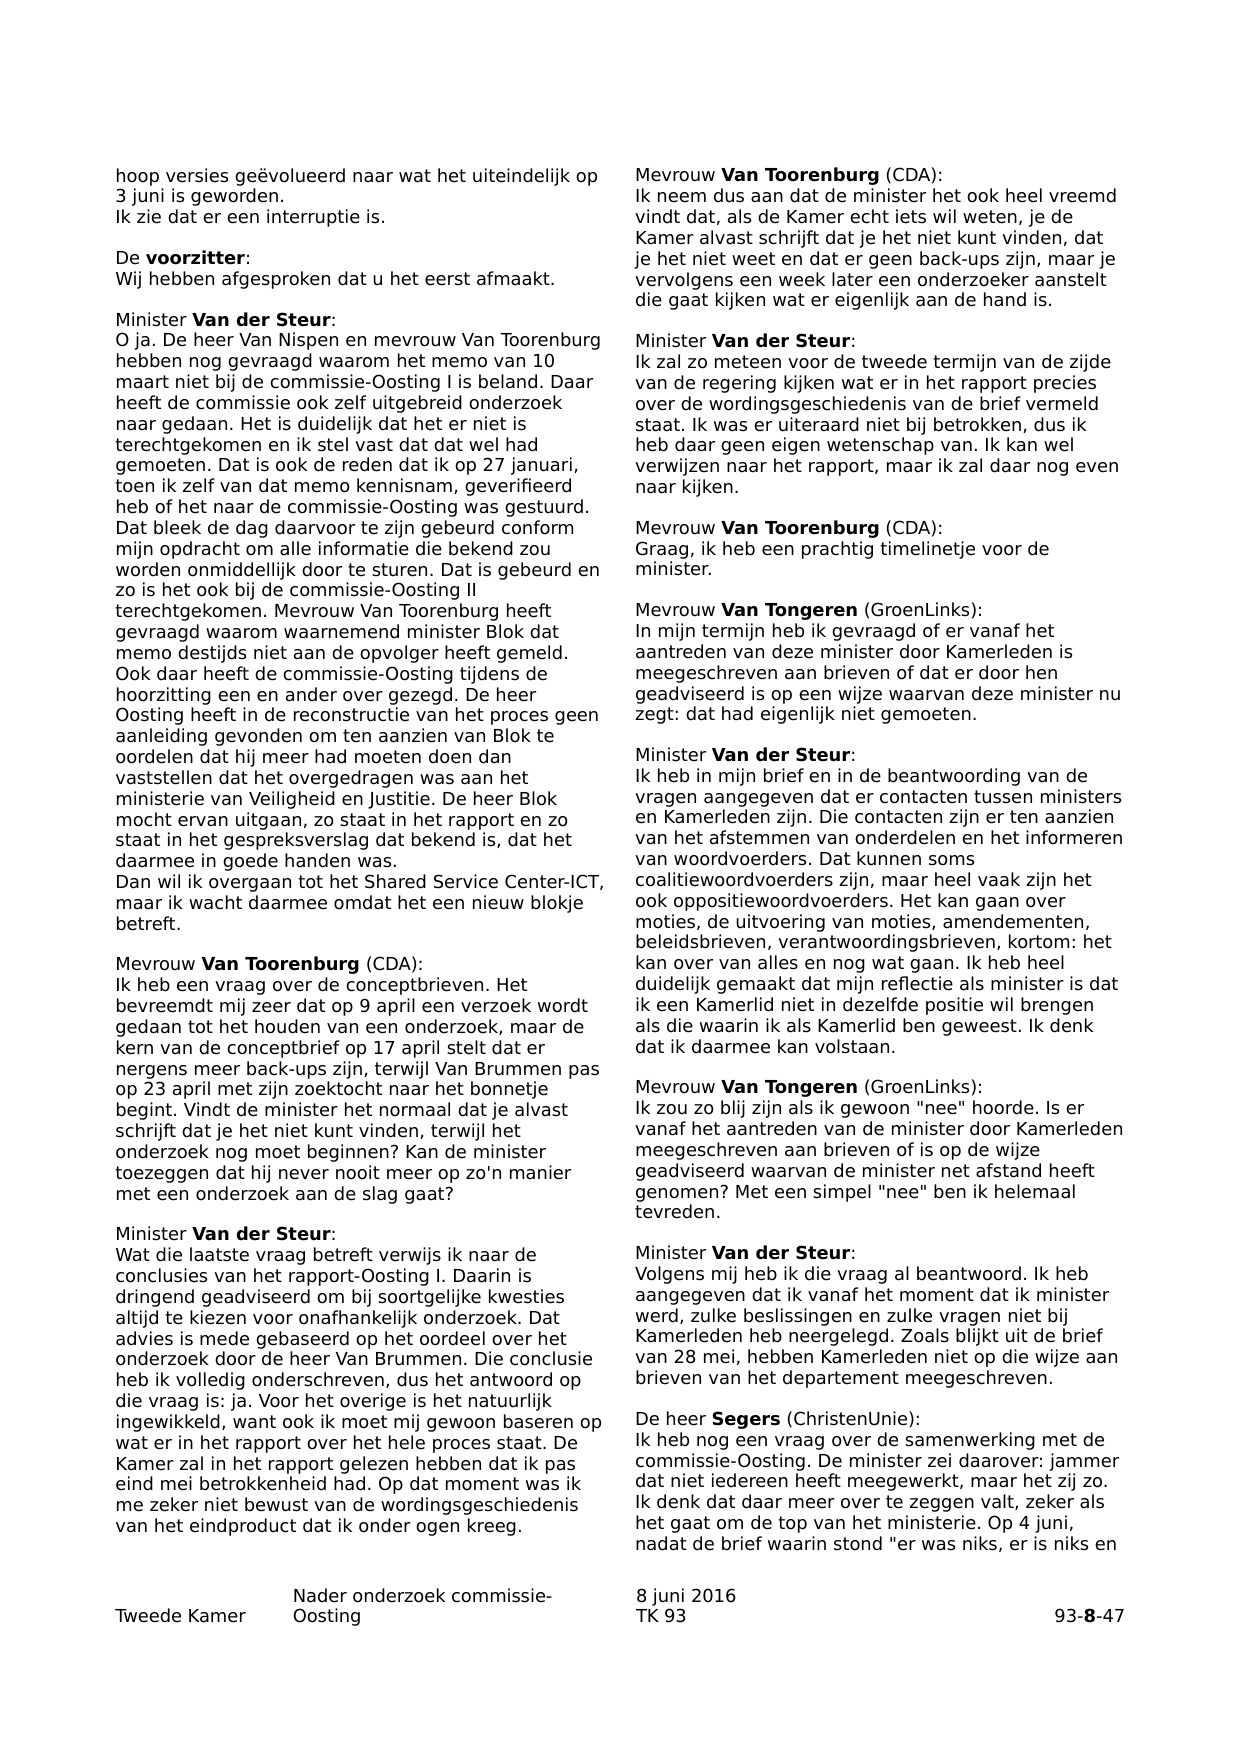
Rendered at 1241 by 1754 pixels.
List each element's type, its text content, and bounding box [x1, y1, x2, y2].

text O ja. De heer Van Nispen en mevrouw Van Toorenburg hebben nog gevraagd waarom het memo van 10 maart niet bij de commissie-Oosting I is beland. Daar heeft de commissie ook zelf uitgebreid onderzoek naar gedaan. Het is duidelijk dat het er niet is terechtgekomen en ik stel vast dat dat wel had gemoeten. Dat is ook de reden dat ik op 27 januari, toen ik zelf van dat memo kennisnam, geverifieerd heb of het naar de commissie-Oosting was gestuurd. Dat bleek de dag daarvoor te zijn gebeurd conform mijn opdracht om alle informatie die bekend zou worden onmiddellijk door te sturen. Dat is gebeurd en zo is het ook bij de commissie-Oosting II terechtgekomen. Mevrouw Van Toorenburg heeft gevraagd waarom waarnemend minister Blok dat memo destijds niet aan de opvolger heeft gemeld. Ook daar heeft de commissie-Oosting tijdens de hoorzitting een en ander over gezegd. De heer Oosting heeft in de reconstructie van het proces geen aanleiding gevonden om ten aanzien van Blok te oordelen dat hij meer had moeten doen dan vaststellen dat het overgedragen was aan het ministerie van Veiligheid en Justitie. De heer Blok mocht ervan uitgaan, zo staat in het rapport en zo staat in het gespreksverslag dat bekend is, dat het daarmee in goede handen was. [115, 330, 605, 872]
text Minister Van der Steur: [115, 1224, 605, 1245]
text Volgens mij heb ik die vraag al beantwoord. Ik heb aangegeven dat ik vanaf het moment dat ik minister werd, zulke beslissingen en zulke vragen niet bij Kamerleden heb neergelegd. Zoals blijkt uit de brief van 28 mei, hebben Kamerleden niet op die wijze aan brieven van het departement meegeschreven. [635, 1264, 1125, 1389]
text Mevrouw Van Toorenburg (CDA): [635, 518, 1125, 538]
text Mevrouw Van Tongeren (GroenLinks): [635, 600, 1125, 621]
text Ik zou zo blij zijn als ik gewoon "nee" hoorde. Is er vanaf het aantreden van de minister door Kamerleden meegeschreven aan brieven of is op de wijze geadviseerd waarvan de minister net afstand heeft genomen? Met een simpel "nee" ben ik helemaal tevreden. [635, 1098, 1125, 1223]
text Ik heb een vraag over de conceptbrieven. Het bevreemdt mij zeer dat op 9 april een verzoek wordt gedaan tot het houden van een onderzoek, maar de kern van de conceptbrief op 17 april stelt dat er nergens meer back-ups zijn, terwijl Van Brummen pas op 23 april met zijn zoektocht naar het bonnetje begint. Vindt de minister het normaal dat je alvast schrijft dat je het niet kunt vinden, terwijl het onderzoek nog moet beginnen? Kan de minister toezeggen dat hij never nooit meer op zo'n manier met een onderzoek aan de slag gaat? [115, 975, 605, 1204]
text De heer Segers (ChristenUnie): [635, 1409, 1125, 1429]
text Ik zal zo meteen voor de tweede termijn van de zijde van de regering kijken wat er in het rapport precies over de wordingsgeschiedenis van de brief vermeld staat. Ik was er uiteraard niet bij betrokken, dus ik heb daar geen eigen wetenschap van. Ik kan wel verwijzen naar het rapport, maar ik zal daar nog even naar kijken. [635, 352, 1125, 498]
text Minister Van der Steur: [115, 309, 605, 330]
text Ik heb nog een vraag over de samenwerking met de commissie-Oosting. De minister zei daarover: jammer dat niet iedereen heeft meegewerkt, maar het zij zo. Ik denk dat daar meer over te zeggen valt, zeker als het gaat om de top van het ministerie. Op 4 juni, nadat de brief waarin stond "er was niks, er is niks en [635, 1429, 1125, 1554]
text Mevrouw Van Toorenburg (CDA): [115, 954, 605, 975]
text Mevrouw Van Toorenburg (CDA): [635, 165, 1125, 186]
text Ik heb in mijn brief en in de beantwoording van de vragen aangegeven dat er contacten tussen ministers en Kamerleden zijn. Die contacten zijn er ten aanzien van het afstemmen van onderdelen en het informeren van woordvoerders. Dat kunnen soms coalitiewoordvoerders zijn, maar heel vaak zijn het ook oppositiewoordvoerders. Het kan gaan over moties, de uitvoering van moties, amendementen, beleidsbrieven, verantwoordingsbrieven, kortom: het kan over van alles en nog wat gaan. Ik heb heel duidelijk gemaakt dat mijn reflectie als minister is dat ik een Kamerlid niet in dezelfde positie wil brengen als die waarin ik als Kamerlid ben geweest. Ik denk dat ik daarmee kan volstaan. [635, 766, 1125, 1057]
text hoop versies geëvolueerd naar wat het uiteindelijk op 3 juni is geworden. [115, 165, 605, 207]
text Ik zie dat er een interruptie is. [115, 207, 605, 228]
text Wat die laatste vraag betreft verwijs ik naar de conclusies van het rapport-Oosting I. Daarin is dringend geadviseerd om bij soortgelijke kwesties altijd te kiezen voor onafhankelijk onderzoek. Dat advies is mede gebaseerd op het oordeel over het onderzoek door de heer Van Brummen. Die conclusie heb ik volledig onderschreven, dus het antwoord op die vraag is: ja. Voor het overige is het natuurlijk ingewikkeld, want ook ik moet mij gewoon baseren op wat er in het rapport over het hele proces staat. De Kamer zal in het rapport gelezen hebben dat ik pas eind mei betrokkenheid had. Op dat moment was ik me zeker niet bewust van de wordingsgeschiedenis van het eindproduct dat ik onder ogen kreeg. [115, 1245, 605, 1537]
text Graag, ik heb een prachtig timelinetje voor de minister. [635, 538, 1125, 580]
text Dan wil ik overgaan tot het Shared Service Center-ICT, maar ik wacht daarmee omdat het een nieuw blokje betreft. [115, 872, 605, 934]
text Minister Van der Steur: [635, 745, 1125, 766]
text De voorzitter: [115, 248, 605, 268]
text Minister Van der Steur: [635, 331, 1125, 352]
text Ik neem dus aan dat de minister het ook heel vreemd vindt dat, als de Kamer echt iets wil weten, je de Kamer alvast schrijft dat je het niet kunt vinden, dat je het niet weet en dat er geen back-ups zijn, maar je vervolgens een week later een onderzoeker aanstelt die gaat kijken wat er eigenlijk aan de hand is. [635, 186, 1125, 311]
text In mijn termijn heb ik gevraagd of er vanaf het aantreden van deze minister door Kamerleden is meegeschreven aan brieven of dat er door hen geadviseerd is op een wijze waarvan deze minister nu zegt: dat had eigenlijk niet gemoeten. [635, 621, 1125, 725]
text Wij hebben afgesproken dat u het eerst afmaakt. [115, 268, 605, 289]
text Minister Van der Steur: [635, 1243, 1125, 1264]
text Mevrouw Van Tongeren (GroenLinks): [635, 1077, 1125, 1098]
